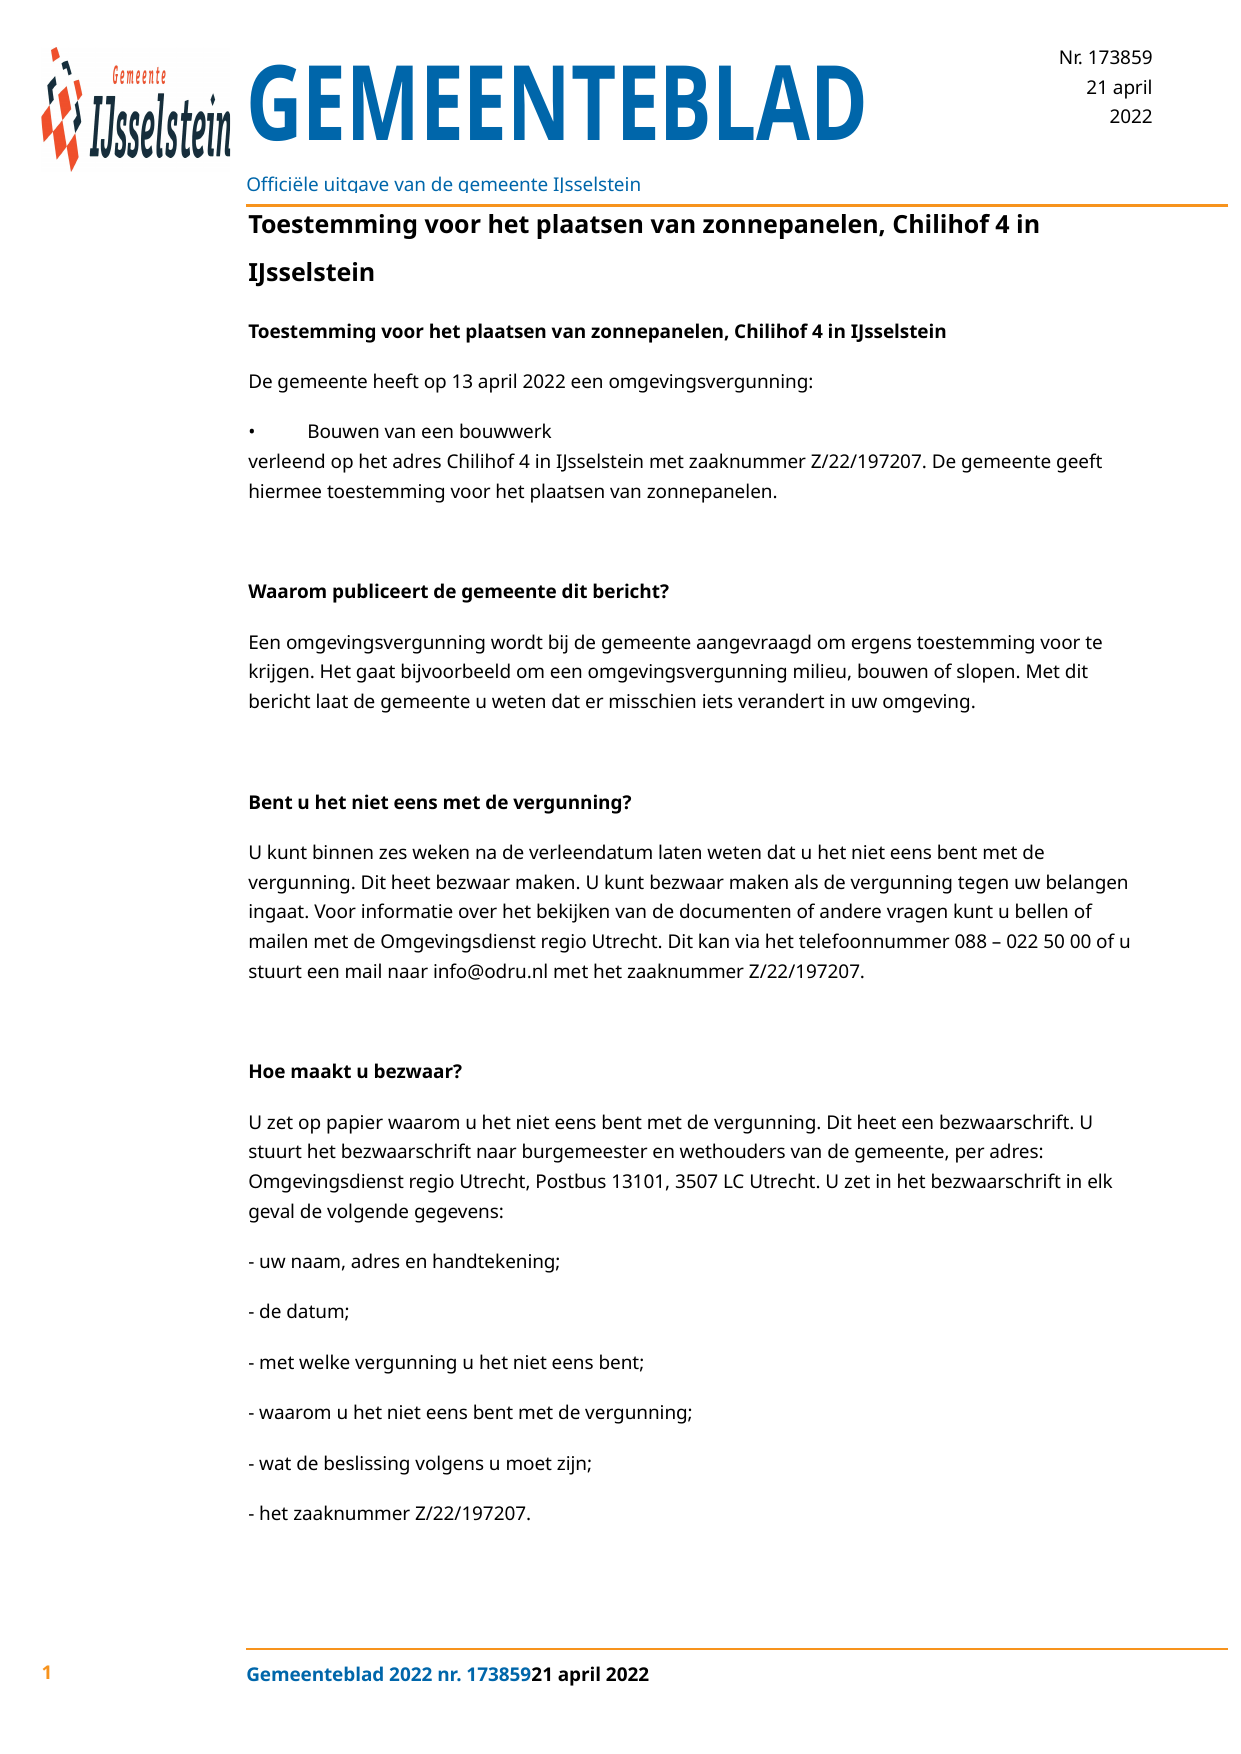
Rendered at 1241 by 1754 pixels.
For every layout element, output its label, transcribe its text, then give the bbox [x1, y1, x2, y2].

text U zet op papier waarom u het niet eens bent met de vergunning. Dit heet een bezwaarschrift. U stuurt het bezwaarschrift naar burgemeester en wethouders van de gemeente, per adres: Omgevingsdienst regio Utrecht, Postbus 13101, 3507 LC Utrecht. U zet in het bezwaarschrift in elk geval de volgende gegevens: [248, 1109, 1152, 1224]
text Waarom publiceert de gemeente dit bericht? [248, 579, 1152, 604]
text Toestemming voor het plaatsen van zonnepanelen, Chilihof 4 in IJsselstein [248, 207, 1152, 288]
text Een omgevingsvergunning wordt bij de gemeente aangevraagd om ergens toestemming voor te krijgen. Het gaat bijvoorbeeld om een omgevingsvergunning milieu, bouwen of slopen. Met dit bericht laat de gemeente u weten dat er misschien iets verandert in uw omgeving. [248, 629, 1152, 714]
picture [41, 47, 231, 172]
text verleend op het adres Chilihof 4 in IJsselstein met zaaknummer Z/22/197207. De gemeente geeft hiermee toestemming voor het plaatsen van zonnepanelen. [248, 448, 1152, 504]
text - met welke vergunning u het niet eens bent; [248, 1349, 1152, 1375]
text - uw naam, adres en handtekening; [248, 1248, 1152, 1274]
text - wat de beslissing volgens u moet zijn; [248, 1450, 1152, 1476]
text Toestemming voor het plaatsen van zonnepanelen, Chilihof 4 in IJsselstein [248, 318, 1152, 344]
text - waarom u het niet eens bent met de vergunning; [248, 1399, 1152, 1425]
list Bouwen van een bouwwerk [248, 419, 1152, 444]
text U kunt binnen zes weken na de verleendatum laten weten dat u het niet eens bent met de vergunning. Dit heet bezwaar maken. U kunt bezwaar maken als de vergunning tegen uw belangen ingaat. Voor informatie over het bekijken van de documenten of andere vragen kunt u bellen of mailen met de Omgevingsdienst regio Utrecht. Dit kan via het telefoonnummer 088 – 022 50 00 of u stuurt een mail naar info@odru.nl met het zaaknummer Z/22/197207. [248, 839, 1152, 984]
text - het zaaknummer Z/22/197207. [248, 1500, 1152, 1526]
text - de datum; [248, 1299, 1152, 1324]
text Bent u het niet eens met de vergunning? [248, 789, 1152, 815]
text De gemeente heeft op 13 april 2022 een omgevingsvergunning: [248, 368, 1152, 394]
text Hoe maakt u bezwaar? [248, 1059, 1152, 1084]
